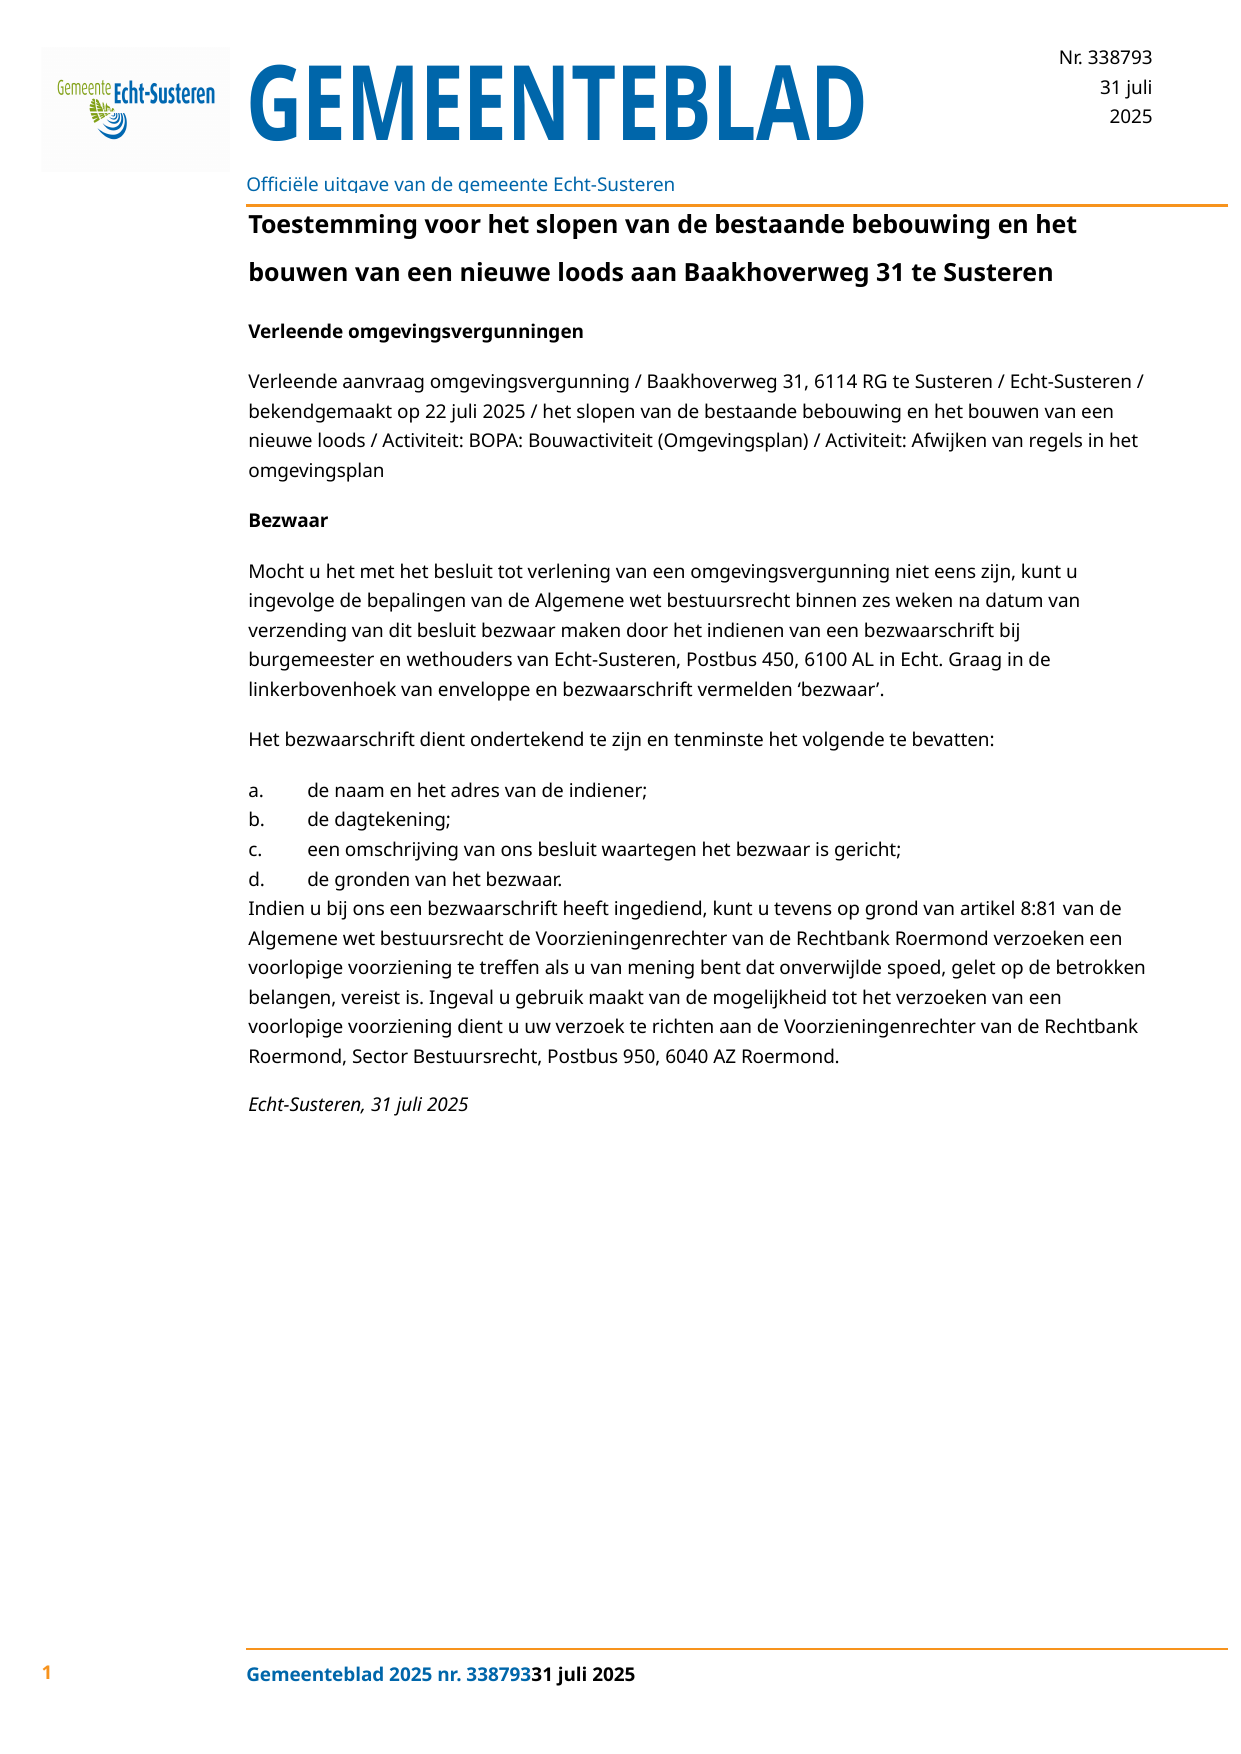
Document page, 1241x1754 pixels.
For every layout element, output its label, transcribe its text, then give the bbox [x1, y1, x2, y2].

list de naam en het adres van de indiener; [248, 777, 1152, 803]
text Indien u bij ons een bezwaarschrift heeft ingediend, kunt u tevens op grond van artikel 8:81 van de Algemene wet bestuursrecht de Voorzieningenrechter van de Rechtbank Roermond verzoeken een voorlopige voorziening te treffen als u van mening bent dat onverwijlde spoed, gelet op de betrokken belangen, vereist is. Ingeval u gebruik maakt van de mogelijkheid tot het verzoeken van een voorlopige voorziening dient u uw verzoek te richten aan de Voorzieningenrechter van de Rechtbank Roermond, Sector Bestuursrecht, Postbus 950, 6040 AZ Roermond. [248, 895, 1152, 1069]
list de gronden van het bezwaar. [248, 866, 1152, 892]
list een omschrijving van ons besluit waartegen het bezwaar is gericht; [248, 836, 1152, 862]
text Het bezwaarschrift dient ondertekend te zijn en tenminste het volgende te bevatten: [248, 727, 1152, 752]
text Verleende omgevingsvergunningen [248, 318, 1152, 344]
text Mocht u het met het besluit tot verlening van een omgevingsvergunning niet eens zijn, kunt u ingevolge de bepalingen van de Algemene wet bestuursrecht binnen zes weken na datum van verzending van dit besluit bezwaar maken door het indienen van een bezwaarschrift bij burgemeester en wethouders van Echt-Susteren, Postbus 450, 6100 AL in Echt. Graag in de linkerbovenhoek van enveloppe en bezwaarschrift vermelden ‘bezwaar’. [248, 558, 1152, 702]
text Echt-Susteren, 31 juli 2025 [248, 1091, 1152, 1117]
list de dagtekening; [248, 807, 1152, 832]
text Verleende aanvraag omgevingsvergunning / Baakhoverweg 31, 6114 RG te Susteren / Echt-Susteren / bekendgemaakt op 22 juli 2025 / het slopen van de bestaande bebouwing en het bouwen van een nieuwe loods / Activiteit: BOPA: Bouwactiviteit (Omgevingsplan) / Activiteit: Afwijken van regels in het omgevingsplan [248, 368, 1152, 483]
text Bezwaar [248, 507, 1152, 533]
picture [41, 47, 231, 172]
text Toestemming voor het slopen van de bestaande bebouwing en het bouwen van een nieuwe loods aan Baakhoverweg 31 te Susteren [248, 207, 1152, 288]
